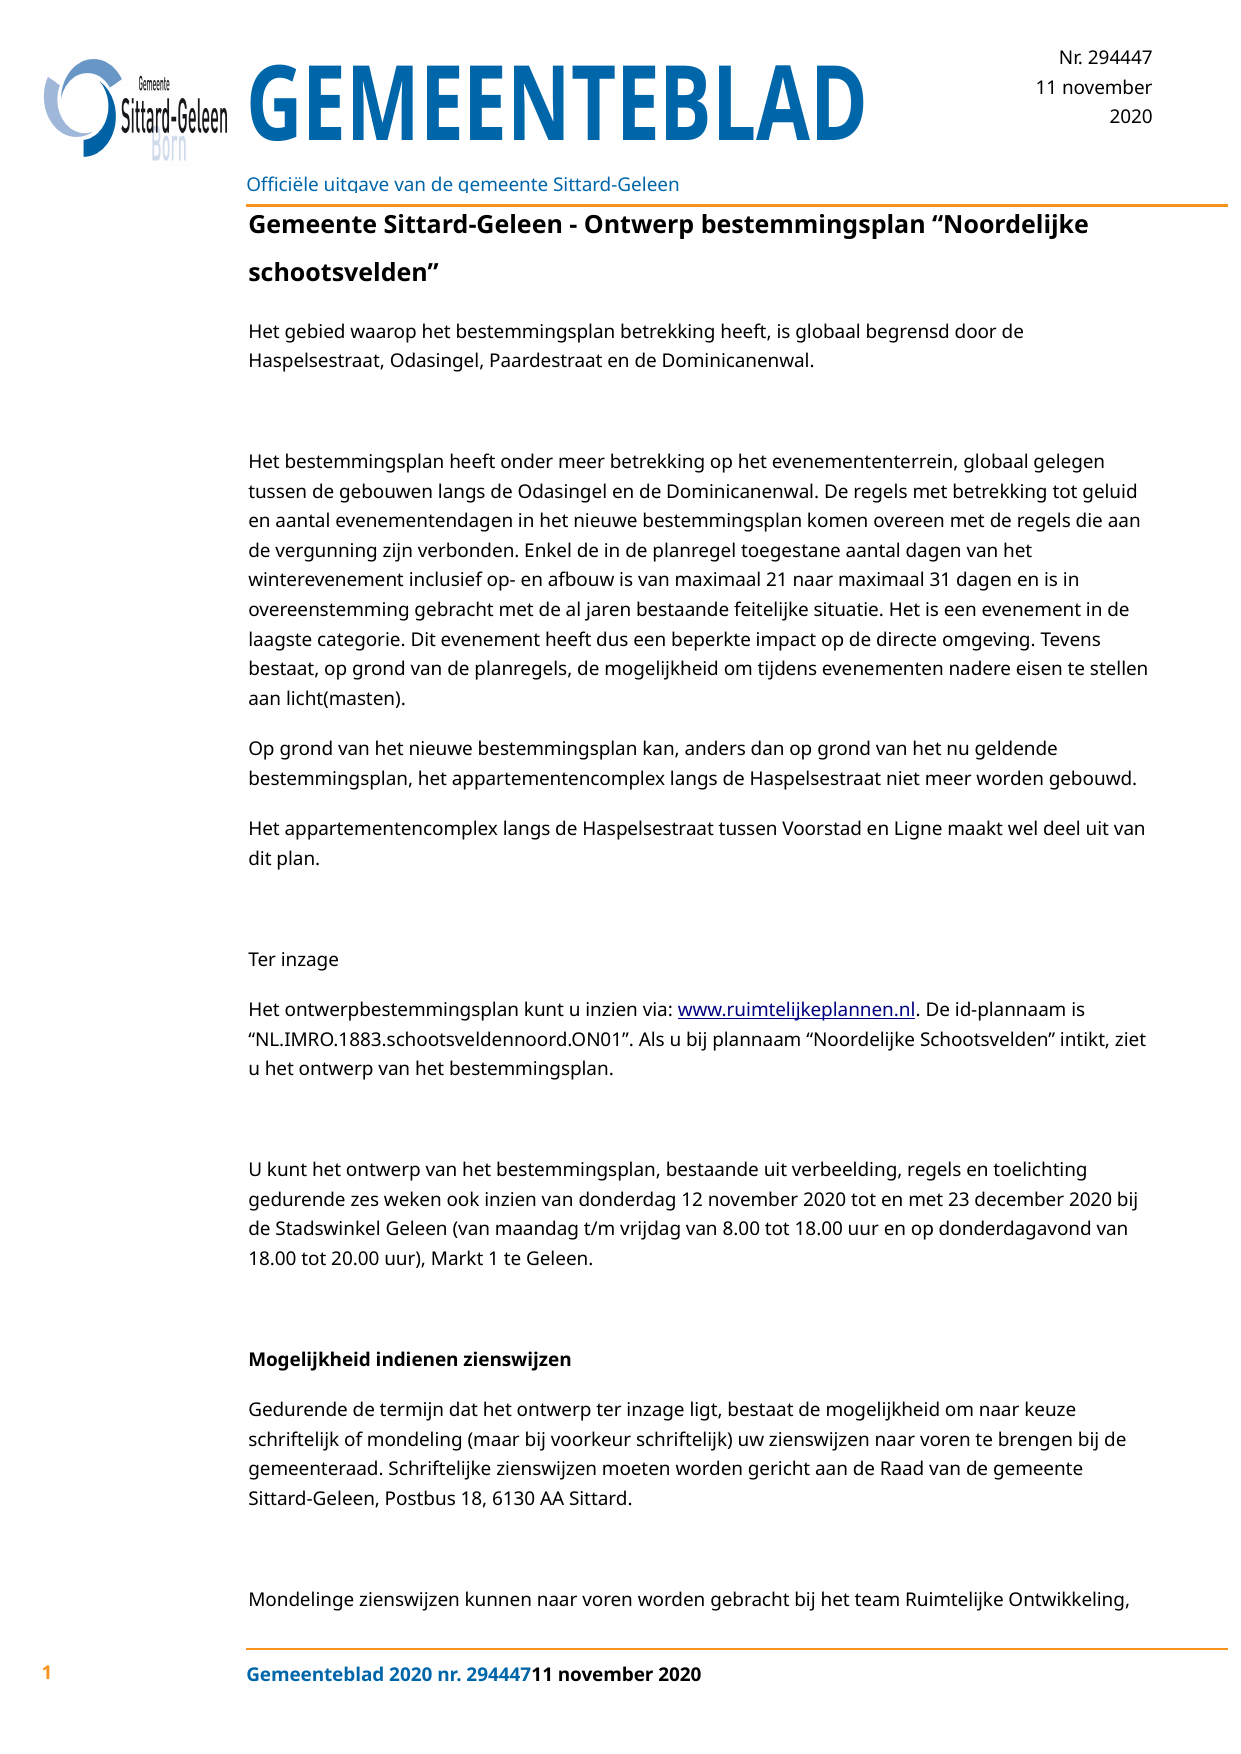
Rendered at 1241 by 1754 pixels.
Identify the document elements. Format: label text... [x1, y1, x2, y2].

text Het bestemmingsplan heeft onder meer betrekking op het evenemententerrein, globaal gelegen tussen de gebouwen langs de Odasingel en de Dominicanenwal. De regels met betrekking tot geluid en aantal evenementendagen in het nieuwe bestemmingsplan komen overeen met de regels die aan de vergunning zijn verbonden. Enkel de in de planregel toegestane aantal dagen van het winterevenement inclusief op- en afbouw is van maximaal 21 naar maximaal 31 dagen en is in overeenstemming gebracht met de al jaren bestaande feitelijke situatie. Het is een evenement in de laagste categorie. Dit evenement heeft dus een beperkte impact op de directe omgeving. Tevens bestaat, op grond van de planregels, de mogelijkheid om tijdens evenementen nadere eisen te stellen aan licht(masten). [248, 448, 1152, 711]
text Het gebied waarop het bestemmingsplan betrekking heeft, is globaal begrensd door de Haspelsestraat, Odasingel, Paardestraat en de Dominicanenwal. [248, 318, 1152, 373]
text Het appartementencomplex langs de Haspelsestraat tussen Voorstad en Ligne maakt wel deel uit van dit plan. [248, 815, 1152, 871]
picture [41, 47, 231, 172]
text Gedurende de termijn dat het ontwerp ter inzage ligt, bestaat de mogelijkheid om naar keuze schriftelijk of mondeling (maar bij voorkeur schriftelijk) uw zienswijzen naar voren te brengen bij de gemeenteraad. Schriftelijke zienswijzen moeten worden gericht aan de Raad van de gemeente Sittard-Geleen, Postbus 18, 6130 AA Sittard. [248, 1396, 1152, 1511]
text Het ontwerpbestemmingsplan kunt u inzien via: www.ruimtelijkeplannen.nl. De id-plannaam is “NL.IMRO.1883.schootsveldennoord.ON01”. Als u bij plannaam “Noordelijke Schootsvelden” intikt, ziet u het ontwerp van het bestemmingsplan. [248, 996, 1152, 1081]
text Gemeente Sittard-Geleen - Ontwerp bestemmingsplan “Noordelijke schootsvelden” [248, 207, 1152, 288]
text Op grond van het nieuwe bestemmingsplan kan, anders dan op grond van het nu geldende bestemmingsplan, het appartementencomplex langs de Haspelsestraat niet meer worden gebouwd. [248, 735, 1152, 791]
text U kunt het ontwerp van het bestemmingsplan, bestaande uit verbeelding, regels en toelichting gedurende zes weken ook inzien van donderdag 12 november 2020 tot en met 23 december 2020 bij de Stadswinkel Geleen (van maandag t/m vrijdag van 8.00 tot 18.00 uur en op donderdagavond van 18.00 tot 20.00 uur), Markt 1 te Geleen. [248, 1156, 1152, 1271]
text Mogelijkheid indienen zienswijzen [248, 1346, 1152, 1372]
text Ter inzage [248, 946, 1152, 972]
text Mondelinge zienswijzen kunnen naar voren worden gebracht bij het team Ruimtelijke Ontwikkeling, [248, 1586, 1152, 1612]
